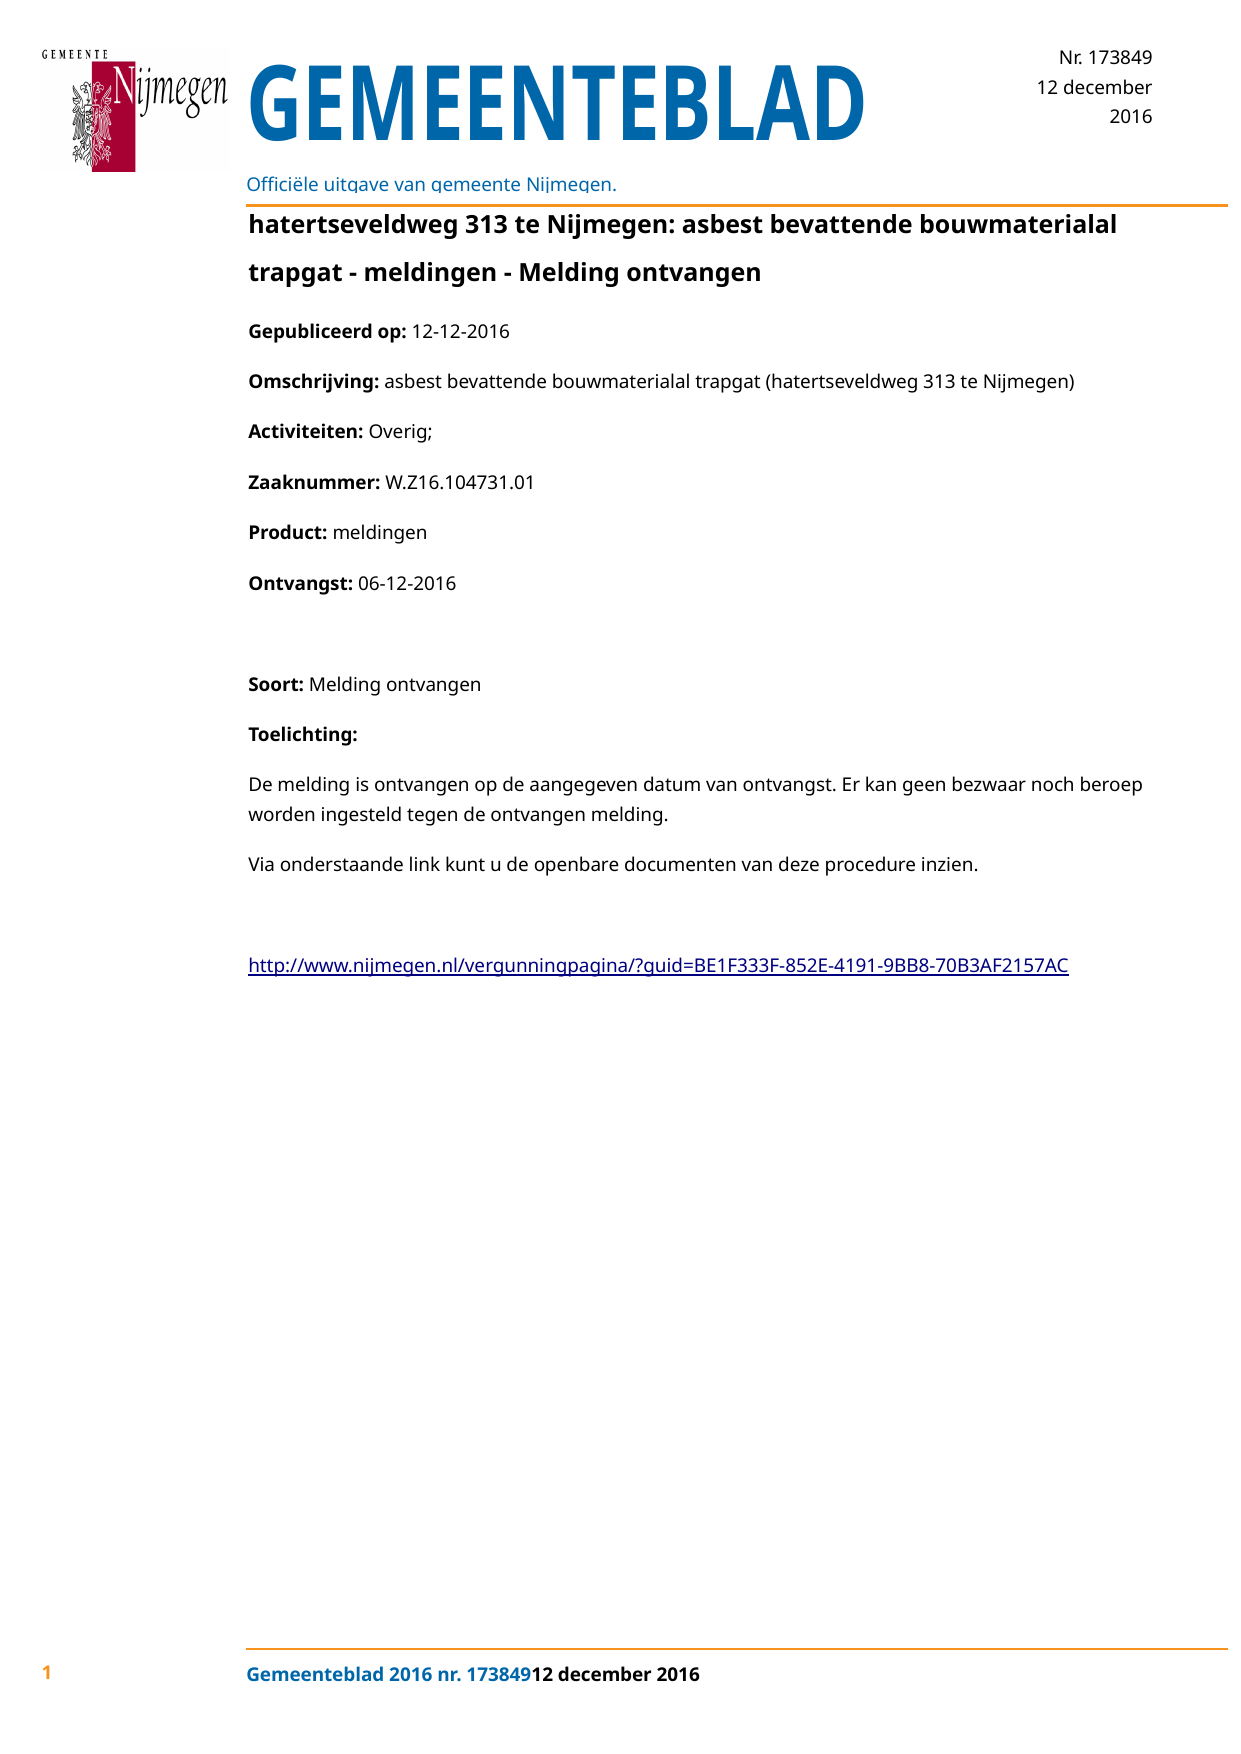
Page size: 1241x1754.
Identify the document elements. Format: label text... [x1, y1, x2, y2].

text Activiteiten: Overig; [248, 419, 1152, 444]
text Ontvangst: 06-12-2016 [248, 570, 1152, 596]
text Gepubliceerd op: 12-12-2016 [248, 318, 1152, 344]
text hatertseveldweg 313 te Nijmegen: asbest bevattende bouwmaterialal trapgat - meldingen - Melding ontvangen [248, 207, 1152, 288]
text http://www.nijmegen.nl/vergunningpagina/?guid=BE1F333F-852E-4191-9BB8-70B3AF2157AC [248, 952, 1152, 978]
text Omschrijving: asbest bevattende bouwmaterialal trapgat (hatertseveldweg 313 te Nijmegen) [248, 368, 1152, 394]
text Product: meldingen [248, 519, 1152, 545]
picture [41, 47, 231, 172]
text Soort: Melding ontvangen [248, 671, 1152, 697]
text Zaaknummer: W.Z16.104731.01 [248, 469, 1152, 495]
text Toelichting: [248, 721, 1152, 747]
text Via onderstaande link kunt u de openbare documenten van deze procedure inzien. [248, 852, 1152, 877]
text De melding is ontvangen op de aangegeven datum van ontvangst. Er kan geen bezwaar noch beroep worden ingesteld tegen de ontvangen melding. [248, 772, 1152, 827]
